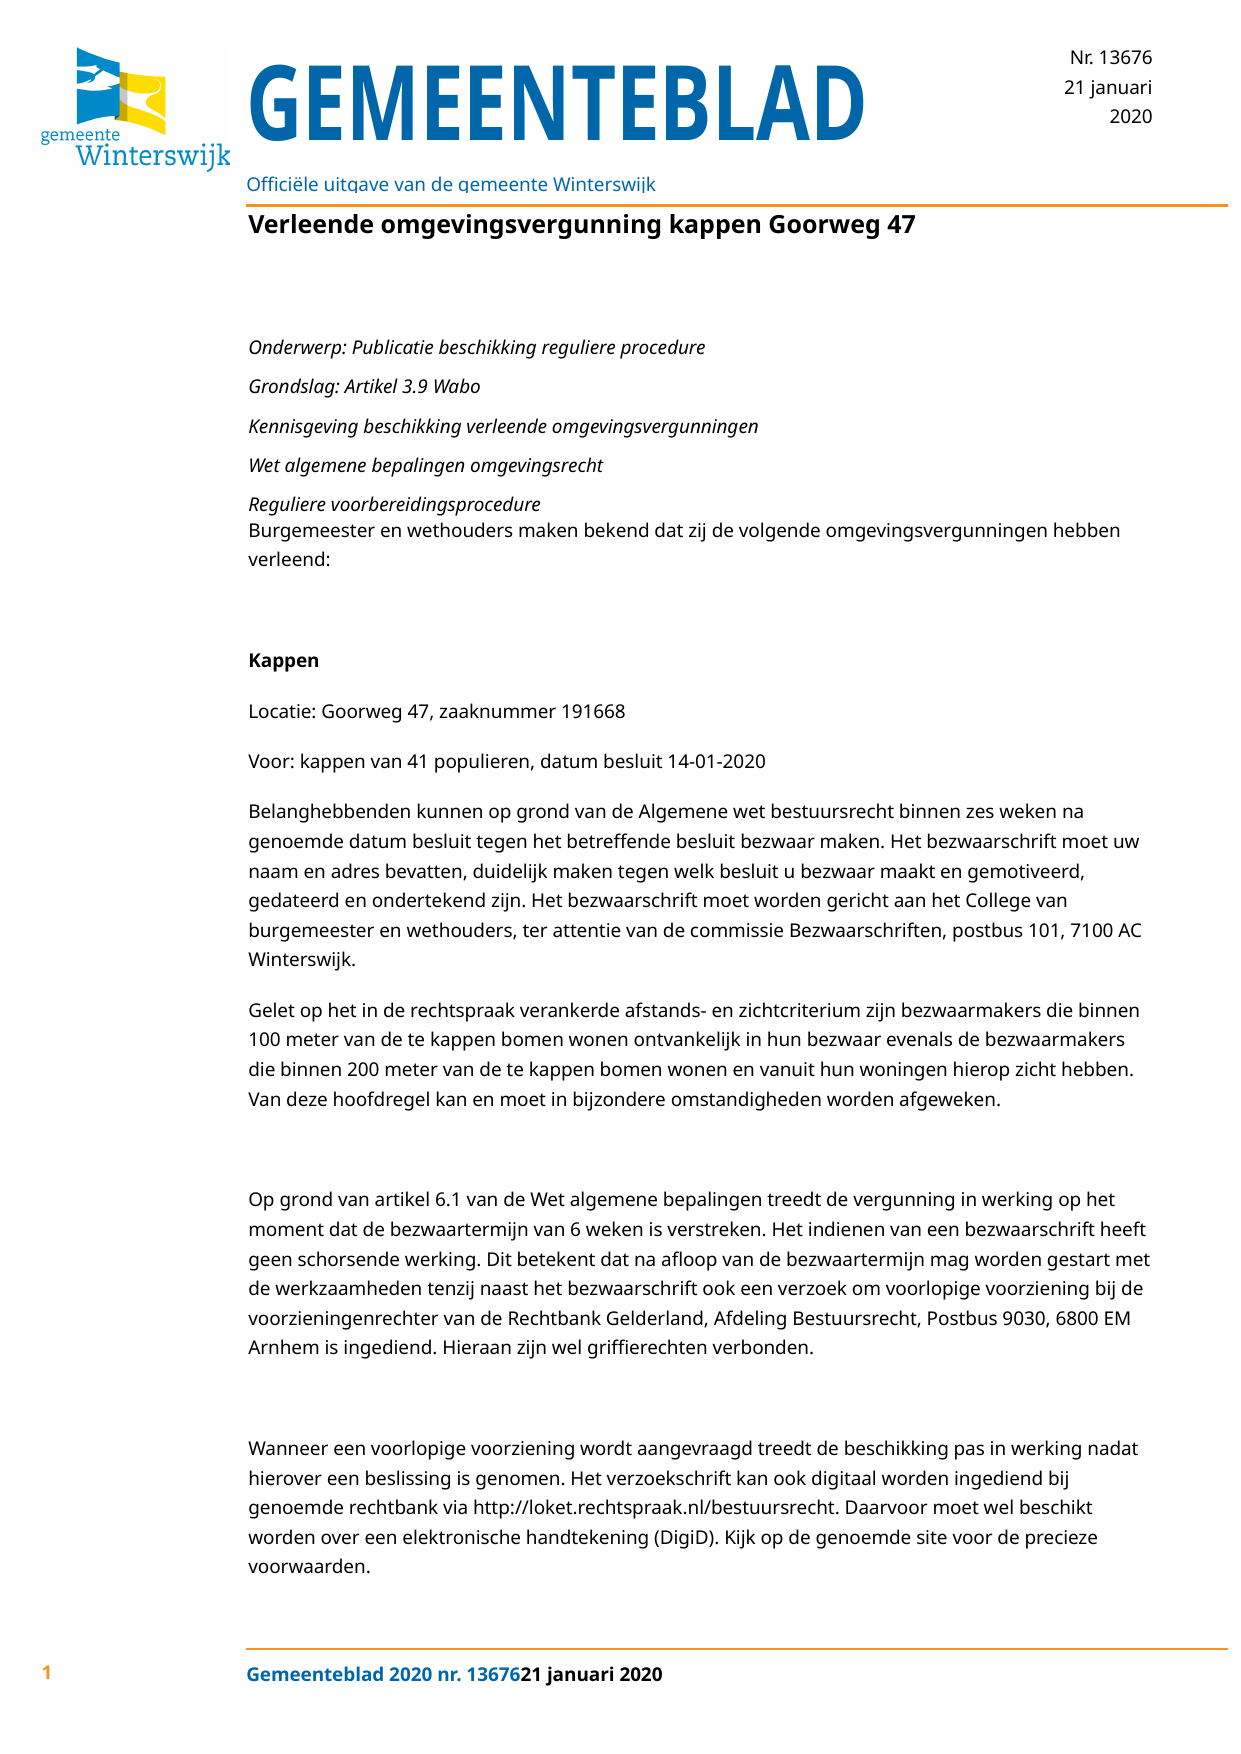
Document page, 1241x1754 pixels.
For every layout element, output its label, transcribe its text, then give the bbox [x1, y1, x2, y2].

text Kennisgeving beschikking verleende omgevingsvergunningen [248, 413, 1152, 438]
text Reguliere voorbereidingsprocedure [248, 491, 1152, 517]
text Locatie: Goorweg 47, zaaknummer 191668 [248, 698, 1152, 724]
text Grondslag: Artikel 3.9 Wabo [248, 373, 1152, 399]
text Voor: kappen van 41 populieren, datum besluit 14-01-2020 [248, 748, 1152, 774]
text Onderwerp: Publicatie beschikking reguliere procedure [248, 334, 1152, 360]
text Wanneer een voorlopige voorziening wordt aangevraagd treedt de beschikking pas in werking nadat hierover een beslissing is genomen. Het verzoekschrift kan ook digitaal worden ingediend bij genoemde rechtbank via http://loket.rechtspraak.nl/bestuursrecht. Daarvoor moet wel beschikt worden over een elektronische handtekening (DigiD). Kijk op de genoemde site voor de precieze voorwaarden. [248, 1435, 1152, 1579]
text Op grond van artikel 6.1 van de Wet algemene bepalingen treedt de vergunning in werking op het moment dat de bezwaartermijn van 6 weken is verstreken. Het indienen van een bezwaarschrift heeft geen schorsende werking. Dit betekent dat na afloop van de bezwaartermijn mag worden gestart met de werkzaamheden tenzij naast het bezwaarschrift ook een verzoek om voorlopige voorziening bij de voorzieningenrechter van de Rechtbank Gelderland, Afdeling Bestuursrecht, Postbus 9030, 6800 EM Arnhem is ingediend. Hieraan zijn wel griffierechten verbonden. [248, 1187, 1152, 1360]
text Burgemeester en wethouders maken bekend dat zij de volgende omgevingsvergunningen hebben verleend: [248, 517, 1152, 572]
text Kappen [248, 647, 1152, 673]
text Wet algemene bepalingen omgevingsrecht [248, 452, 1152, 478]
picture [41, 47, 231, 172]
picture [225, 153, 231, 162]
text Belanghebbenden kunnen op grond van de Algemene wet bestuursrecht binnen zes weken na genoemde datum besluit tegen het betreffende besluit bezwaar maken. Het bezwaarschrift moet uw naam en adres bevatten, duidelijk maken tegen welk besluit u bezwaar maakt en gemotiveerd, gedateerd en ondertekend zijn. Het bezwaarschrift moet worden gericht aan het College van burgemeester en wethouders, ter attentie van de commissie Bezwaarschriften, postbus 101, 7100 AC Winterswijk. [248, 799, 1152, 972]
text Gelet op het in de rechtspraak verankerde afstands- en zichtcriterium zijn bezwaarmakers die binnen 100 meter van de te kappen bomen wonen ontvankelijk in hun bezwaar evenals de bezwaarmakers die binnen 200 meter van de te kappen bomen wonen en vanuit hun woningen hierop zicht hebben. Van deze hoofdregel kan en moet in bijzondere omstandigheden worden afgeweken. [248, 997, 1152, 1112]
text Verleende omgevingsvergunning kappen Goorweg 47 [248, 207, 1152, 241]
